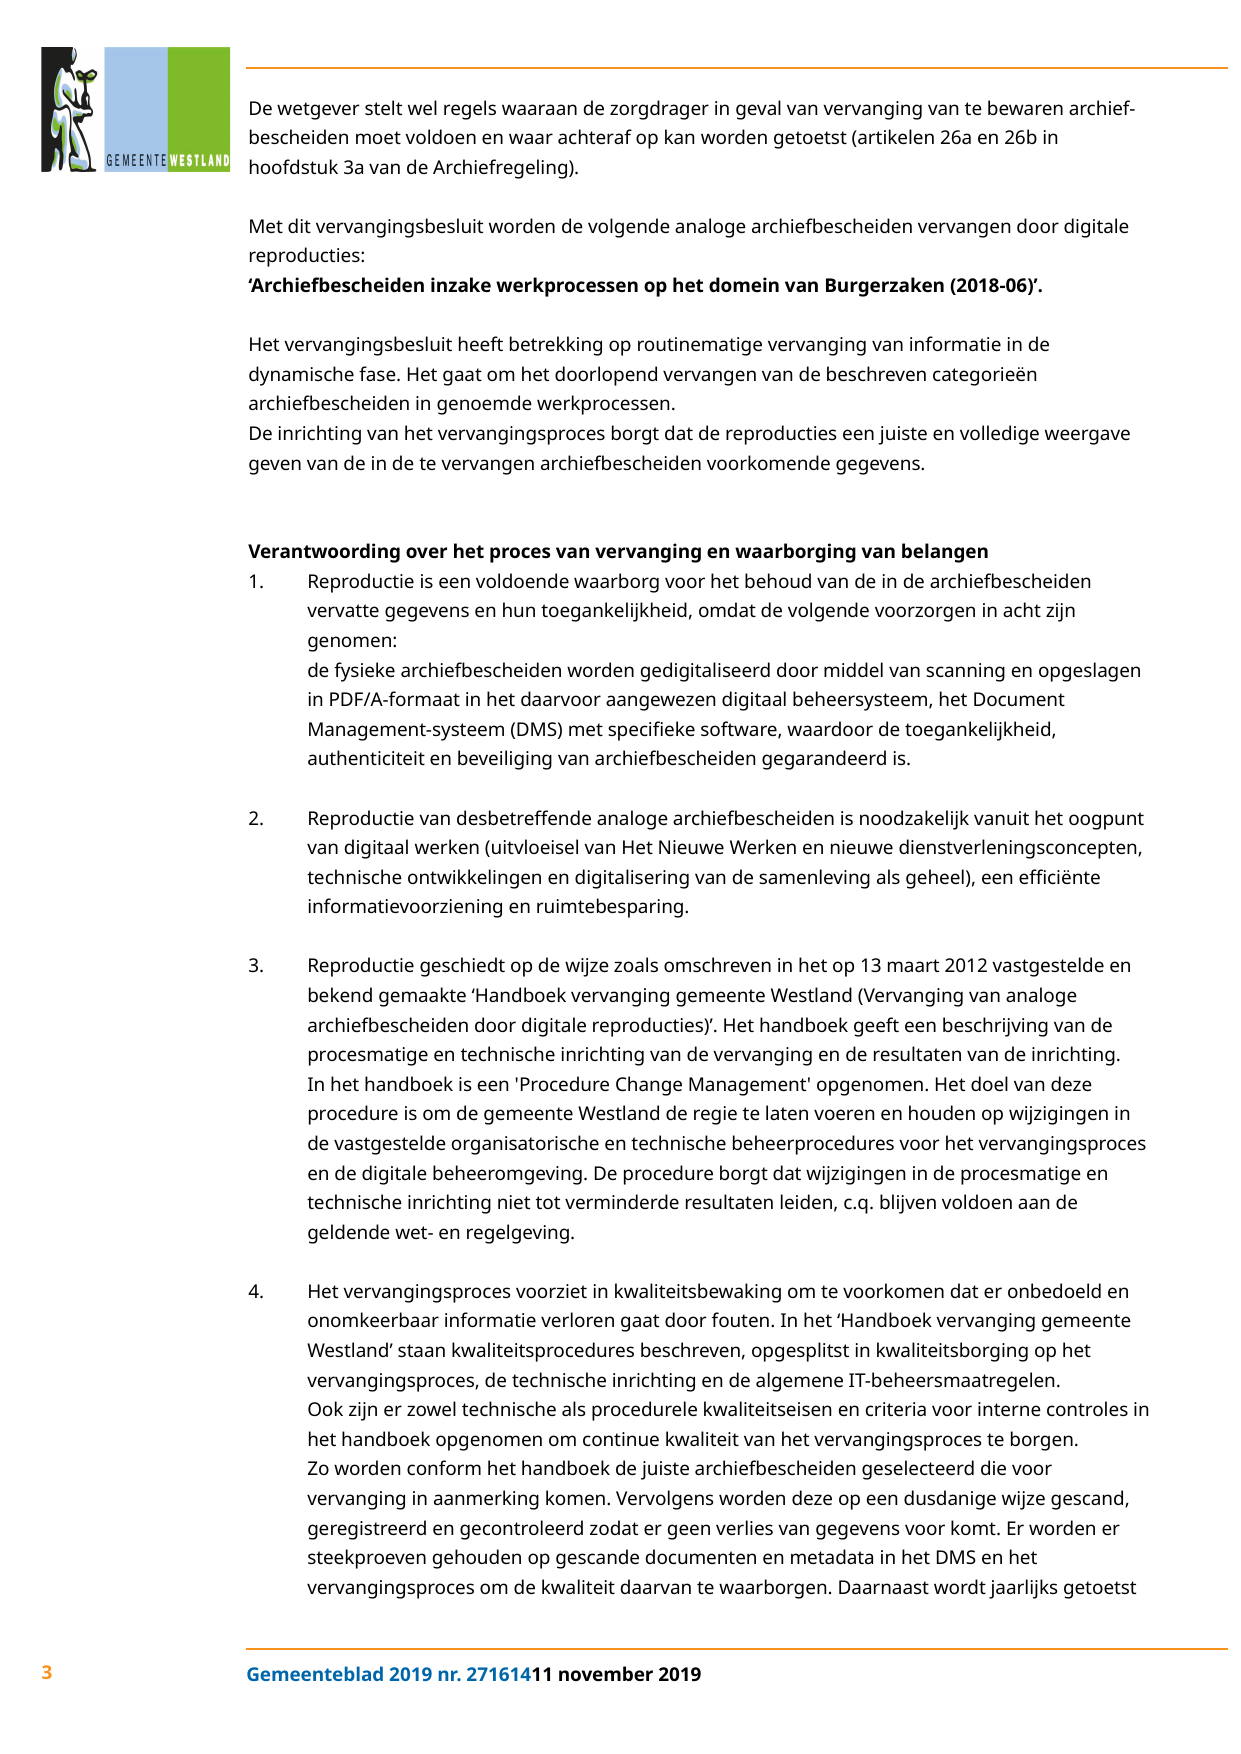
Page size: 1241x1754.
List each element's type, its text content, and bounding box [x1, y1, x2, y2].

list Zo worden conform het handboek de juiste archiefbescheiden geselecteerd die voor vervanging in aanmerking komen. Vervolgens worden deze op een dusdanige wijze gescand, geregistreerd en gecontroleerd zodat er geen verlies van gegevens voor komt. Er worden er steekproeven gehouden op gescande documenten en metadata in het DMS en het vervangingsproces om de kwaliteit daarvan te waarborgen. Daarnaast wordt jaarlijks getoetst [248, 1456, 1152, 1600]
text De inrichting van het vervangingsproces borgt dat de reproducties een juiste en volledige weergave geven van de in de te vervangen archiefbescheiden voorkomende gegevens. [248, 420, 1152, 476]
list Ook zijn er zowel technische als procedurele kwaliteitseisen en criteria voor interne controles in het handboek opgenomen om continue kwaliteit van het vervangingsproces te borgen. [248, 1396, 1152, 1452]
text ‘Archiefbescheiden inzake werkprocessen op het domein van Burgerzaken (2018-06)’. [248, 272, 1152, 298]
list de fysieke archiefbescheiden worden gedigitaliseerd door middel van scanning en opgeslagen in PDF/A-formaat in het daarvoor aangewezen digitaal beheersysteem, het Document Management-systeem (DMS) met specifieke software, waardoor de toegankelijkheid, authenticiteit en beveiliging van archiefbescheiden gegarandeerd is. [248, 657, 1152, 771]
list Reproductie geschiedt op de wijze zoals omschreven in het op 13 maart 2012 vastgestelde en bekend gemaakte ‘Handboek vervanging gemeente Westland (Vervanging van analoge archiefbescheiden door digitale reproducties)’. Het handboek geeft een beschrijving van de procesmatige en technische inrichting van de vervanging en de resultaten van de inrichting. [248, 953, 1152, 1067]
list Reproductie is een voldoende waarborg voor het behoud van de in de archiefbescheiden vervatte gegevens en hun toegankelijkheid, omdat de volgende voorzorgen in acht zijn genomen: [248, 568, 1152, 653]
picture [41, 47, 231, 172]
text Verantwoording over het proces van vervanging en waarborging van belangen [248, 538, 1152, 564]
list In het handboek is een 'Procedure Change Management' opgenomen. Het doel van deze procedure is om de gemeente Westland de regie te laten voeren en houden op wijzigingen in de vastgestelde organisatorische en technische beheerprocedures voor het vervangingsproces en de digitale beheeromgeving. De procedure borgt dat wijzigingen in de procesmatige en technische inrichting niet tot verminderde resultaten leiden, c.q. blijven voldoen aan de geldende wet- en regelgeving. [248, 1071, 1152, 1245]
text Met dit vervangingsbesluit worden de volgende analoge archiefbescheiden vervangen door digitale reproducties: [248, 213, 1152, 268]
list Het vervangingsproces voorziet in kwaliteitsbewaking om te voorkomen dat er onbedoeld en onomkeerbaar informatie verloren gaat door fouten. In het ‘Handboek vervanging gemeente Westland’ staan kwaliteitsprocedures beschreven, opgesplitst in kwaliteitsborging op het vervangingsproces, de technische inrichting en de algemene IT-beheersmaatregelen. [248, 1278, 1152, 1393]
text Het vervangingsbesluit heeft betrekking op routinematige vervanging van informatie in de dynamische fase. Het gaat om het doorlopend vervangen van de beschreven categorieën archiefbescheiden in genoemde werkprocessen. [248, 331, 1152, 416]
list Reproductie van desbetreffende analoge archiefbescheiden is noodzakelijk vanuit het oogpunt van digitaal werken (uitvloeisel van Het Nieuwe Werken en nieuwe dienstverleningsconcepten, technische ontwikkelingen en digitalisering van de samenleving als geheel), een efficiënte informatievoorziening en ruimtebesparing. [248, 805, 1152, 919]
text De wetgever stelt wel regels waaraan de zorgdrager in geval van vervanging van te bewaren archief-bescheiden moet voldoen en waar achteraf op kan worden getoetst (artikelen 26a en 26b in hoofdstuk 3a van de Archiefregeling). [248, 95, 1152, 180]
